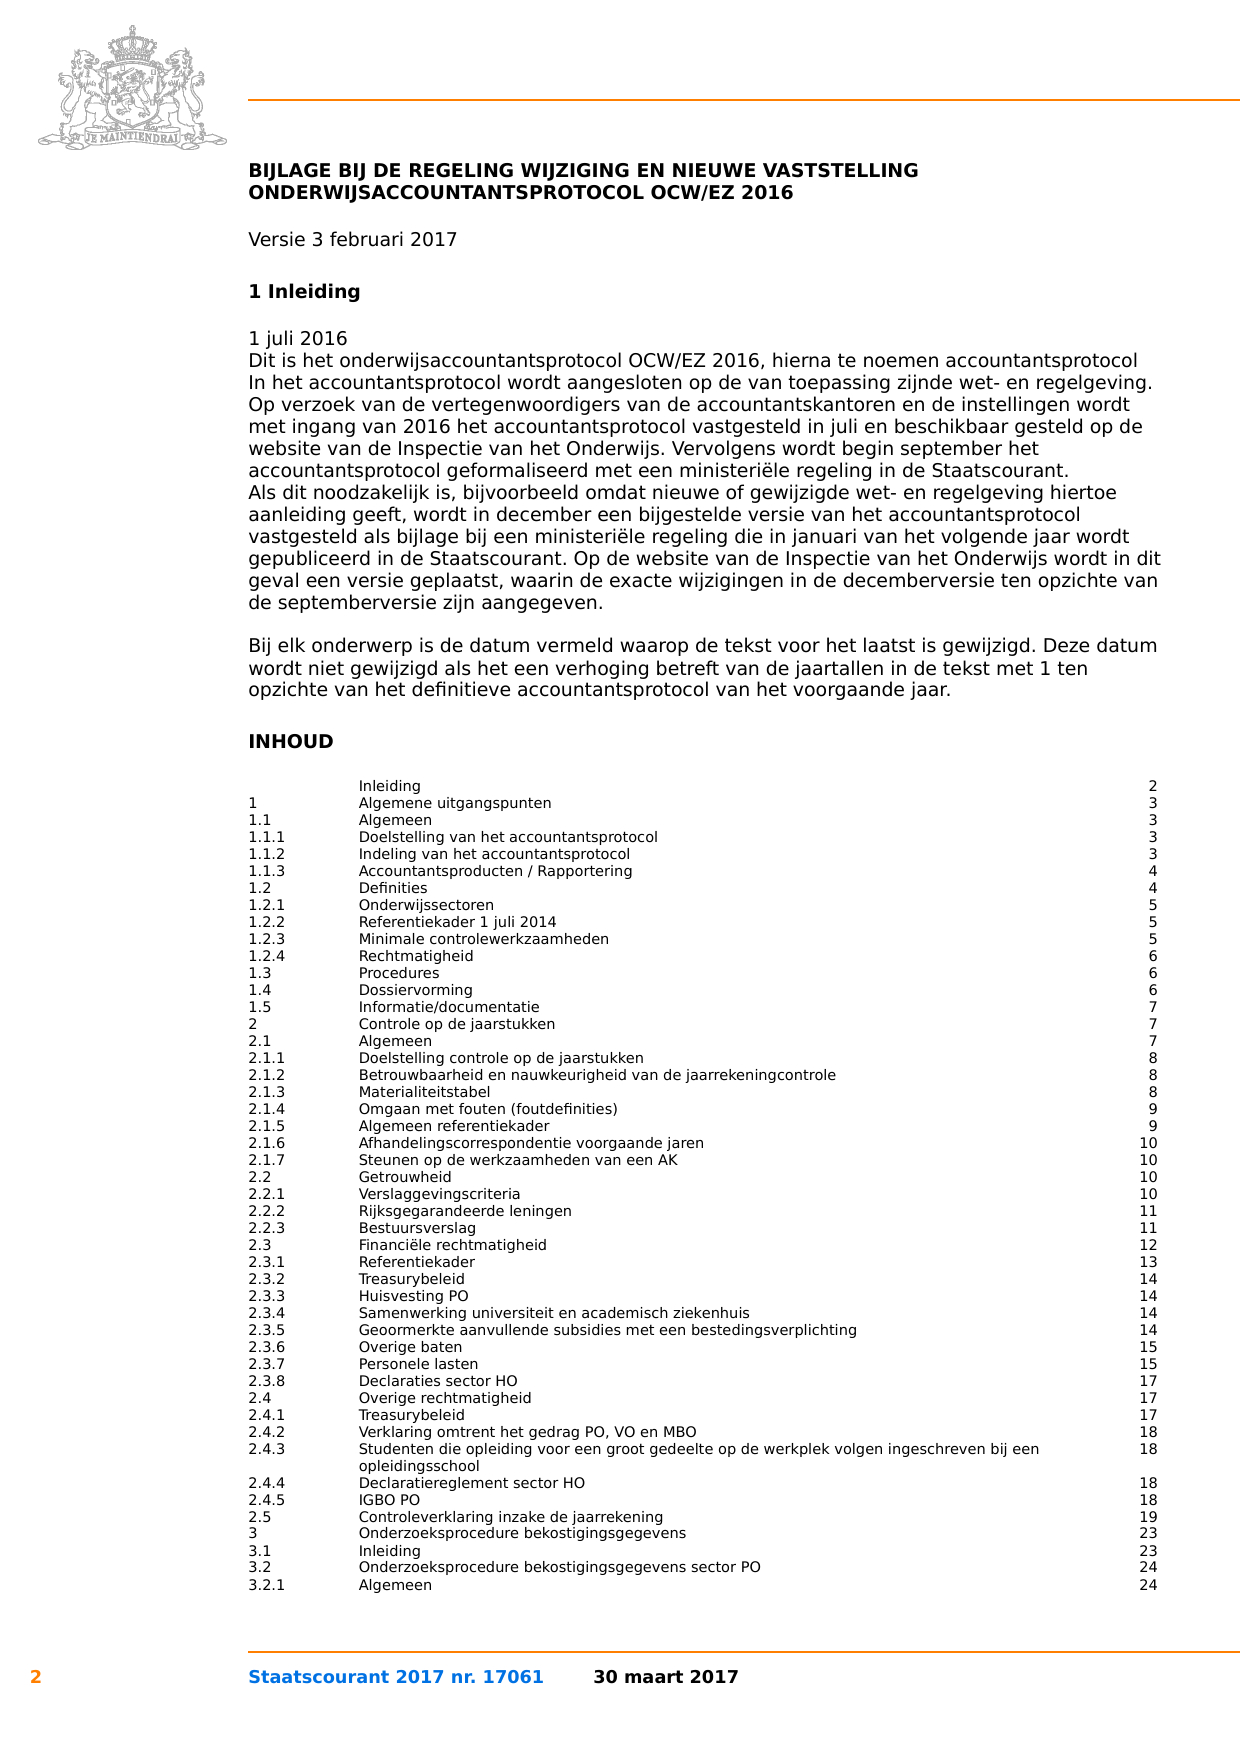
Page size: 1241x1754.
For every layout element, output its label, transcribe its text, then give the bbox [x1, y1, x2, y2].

table_cell 2.3.6 [248, 1339, 353, 1356]
table_cell 19 [1091, 1509, 1163, 1525]
table_cell 15 [1091, 1339, 1163, 1356]
table_cell Personele lasten [353, 1356, 1091, 1373]
table_cell Samenwerking universiteit en academisch ziekenhuis [353, 1305, 1091, 1322]
table_cell Algemeen [353, 1576, 1091, 1593]
table_cell Inleiding [353, 1543, 1091, 1559]
table_cell 1.2 [248, 880, 353, 897]
table_cell 17 [1091, 1390, 1163, 1407]
table_cell Treasurybeleid [353, 1271, 1091, 1288]
text Op verzoek van de vertegenwoordigers van de accountantskantoren en de instellingen wordt met ingang van 2016 het accountantsprotocol vastgesteld in juli en beschikbaar gesteld op de website van de Inspectie van het Onderwijs. Vervolgens wordt begin september het accountantsprotocol geformaliseerd met een ministeriële regeling in de Staatscourant. [248, 394, 1163, 482]
table_cell 2.2.2 [248, 1203, 353, 1220]
table_cell 5 [1091, 931, 1163, 948]
table_cell Geoormerkte aanvullende subsidies met een bestedingsverplichting [353, 1322, 1091, 1339]
table_cell 18 [1091, 1475, 1163, 1491]
table_cell 3 [1091, 829, 1163, 846]
table_cell 14 [1091, 1305, 1163, 1322]
table_cell Informatie/documentatie [353, 999, 1091, 1016]
table_cell 2.1.6 [248, 1135, 353, 1152]
table_cell Algemeen [353, 1033, 1091, 1050]
table_cell Onderzoeksprocedure bekostigingsgegevens sector PO [353, 1559, 1091, 1576]
picture [38, 25, 227, 150]
table_cell 2.3.7 [248, 1356, 353, 1373]
table_cell Accountantsproducten / Rapportering [353, 863, 1091, 880]
table_cell 1.2.4 [248, 948, 353, 965]
text Bij elk onderwerp is de datum vermeld waarop de tekst voor het laatst is gewijzigd. Deze datum wordt niet gewijzigd als het een verhoging betreft van de jaartallen in de tekst met 1 ten opzichte van het definitieve accountantsprotocol van het voorgaande jaar. [248, 635, 1163, 701]
subtitle INHOUD [248, 731, 1163, 753]
table_cell 2.3.8 [248, 1373, 353, 1389]
table_cell Overige rechtmatigheid [353, 1390, 1091, 1407]
table_cell 18 [1091, 1424, 1163, 1441]
table_cell Controle op de jaarstukken [353, 1016, 1091, 1033]
table_cell 6 [1091, 982, 1163, 999]
table_cell Indeling van het accountantsprotocol [353, 846, 1091, 863]
table_cell 2.2.1 [248, 1186, 353, 1203]
table_cell 8 [1091, 1050, 1163, 1067]
table_cell 2 [248, 1016, 353, 1033]
table_cell 1 [248, 795, 353, 812]
subtitle 1 Inleiding [248, 281, 1163, 303]
table_cell 10 [1091, 1135, 1163, 1152]
table_header 2 [1091, 778, 1163, 795]
text Als dit noodzakelijk is, bijvoorbeeld omdat nieuwe of gewijzigde wet- en regelgeving hiertoe aanleiding geeft, wordt in december een bijgestelde versie van het accountantsprotocol vastgesteld als bijlage bij een ministeriële regeling die in januari van het volgende jaar wordt gepubliceerd in de Staatscourant. Op de website van de Inspectie van het Onderwijs wordt in dit geval een versie geplaatst, waarin de exacte wijzigingen in de decemberversie ten opzichte van de septemberversie zijn aangegeven. [248, 482, 1163, 613]
table_cell 14 [1091, 1271, 1163, 1288]
table_cell 1.5 [248, 999, 353, 1016]
table_cell 12 [1091, 1237, 1163, 1254]
table_cell 23 [1091, 1525, 1163, 1542]
table_cell 2.1.5 [248, 1118, 353, 1135]
table_cell 2.4.4 [248, 1475, 353, 1491]
table_cell Controleverklaring inzake de jaarrekening [353, 1509, 1091, 1525]
table_cell Dossiervorming [353, 982, 1091, 999]
table_cell 3.2 [248, 1559, 353, 1576]
table_cell Afhandelingscorrespondentie voorgaande jaren [353, 1135, 1091, 1152]
table_cell 8 [1091, 1084, 1163, 1101]
table_cell Procedures [353, 965, 1091, 982]
table_cell 2.5 [248, 1509, 353, 1525]
table_cell 18 [1091, 1491, 1163, 1508]
table_cell 13 [1091, 1254, 1163, 1271]
table_cell 11 [1091, 1203, 1163, 1220]
table_cell 2.1.3 [248, 1084, 353, 1101]
table_cell 3.1 [248, 1543, 353, 1559]
table_cell 1.2.1 [248, 897, 353, 914]
text Versie 3 februari 2017 [248, 229, 1163, 251]
table_cell Algemene uitgangspunten [353, 795, 1091, 812]
table_cell 14 [1091, 1288, 1163, 1305]
table_cell 3 [1091, 812, 1163, 829]
table_cell Verslaggevingscriteria [353, 1186, 1091, 1203]
text 1 juli 2016 [248, 328, 1163, 350]
table_cell 2.4 [248, 1390, 353, 1407]
table_cell 2.1.7 [248, 1152, 353, 1169]
table_cell Verklaring omtrent het gedrag PO, VO en MBO [353, 1424, 1091, 1441]
table_cell Treasurybeleid [353, 1407, 1091, 1423]
table_cell 7 [1091, 1016, 1163, 1033]
table_cell 5 [1091, 897, 1163, 914]
table_cell 9 [1091, 1101, 1163, 1118]
text Dit is het onderwijsaccountantsprotocol OCW/EZ 2016, hierna te noemen accountantsprotocol [248, 350, 1163, 372]
table_cell 24 [1091, 1559, 1163, 1576]
table_cell Getrouwheid [353, 1169, 1091, 1186]
text In het accountantsprotocol wordt aangesloten op de van toepassing zijnde wet- en regelgeving. [248, 372, 1163, 394]
table_cell 1.1.3 [248, 863, 353, 880]
table_cell IGBO PO [353, 1491, 1091, 1508]
table_cell 2.3.1 [248, 1254, 353, 1271]
table_header Inleiding [353, 778, 1091, 795]
subtitle BIJLAGE BIJ DE REGELING WIJZIGING EN NIEUWE VASTSTELLING ONDERWIJSACCOUNTANTSPROTOCOL OCW/EZ 2016 [248, 160, 1163, 204]
table_cell 24 [1091, 1576, 1163, 1593]
table_cell Rechtmatigheid [353, 948, 1091, 965]
table_cell Declaratiereglement sector HO [353, 1475, 1091, 1491]
table_cell 3.2.1 [248, 1576, 353, 1593]
table_cell 6 [1091, 965, 1163, 982]
table_cell 3 [1091, 846, 1163, 863]
table_cell 4 [1091, 863, 1163, 880]
table_cell 7 [1091, 1033, 1163, 1050]
table_cell Studenten die opleiding voor een groot gedeelte op de werkplek volgen ingeschreven bij een opleidingsschool [353, 1441, 1091, 1474]
table_cell 4 [1091, 880, 1163, 897]
table_cell Doelstelling van het accountantsprotocol [353, 829, 1091, 846]
table_cell Steunen op de werkzaamheden van een AK [353, 1152, 1091, 1169]
table_cell Declaraties sector HO [353, 1373, 1091, 1389]
table_cell 2.3.4 [248, 1305, 353, 1322]
table_cell 11 [1091, 1220, 1163, 1237]
table_cell 1.2.2 [248, 914, 353, 931]
table_cell 2.2.3 [248, 1220, 353, 1237]
table_cell 10 [1091, 1152, 1163, 1169]
table_cell 2.1.1 [248, 1050, 353, 1067]
table_cell 17 [1091, 1407, 1163, 1423]
table_cell Algemeen [353, 812, 1091, 829]
table_cell Overige baten [353, 1339, 1091, 1356]
table_cell Rijksgegarandeerde leningen [353, 1203, 1091, 1220]
table_cell 2.3.2 [248, 1271, 353, 1288]
table_cell 3 [1091, 795, 1163, 812]
table_cell 18 [1091, 1441, 1163, 1474]
table_cell Referentiekader 1 juli 2014 [353, 914, 1091, 931]
table_cell 14 [1091, 1322, 1163, 1339]
table_cell 10 [1091, 1169, 1163, 1186]
table_cell Definities [353, 880, 1091, 897]
table_cell Huisvesting PO [353, 1288, 1091, 1305]
table_cell 2.4.1 [248, 1407, 353, 1423]
table_cell Betrouwbaarheid en nauwkeurigheid van de jaarrekeningcontrole [353, 1067, 1091, 1084]
table_cell 5 [1091, 914, 1163, 931]
table_cell 2.2 [248, 1169, 353, 1186]
table_cell 1.2.3 [248, 931, 353, 948]
table_cell 2.4.5 [248, 1491, 353, 1508]
table_cell 2.3 [248, 1237, 353, 1254]
table_cell 8 [1091, 1067, 1163, 1084]
table_cell 2.4.2 [248, 1424, 353, 1441]
table_cell Referentiekader [353, 1254, 1091, 1271]
table_cell Onderwijssectoren [353, 897, 1091, 914]
table_cell Bestuursverslag [353, 1220, 1091, 1237]
table_cell Algemeen referentiekader [353, 1118, 1091, 1135]
table_cell Onderzoeksprocedure bekostigingsgegevens [353, 1525, 1091, 1542]
table_cell 2.3.5 [248, 1322, 353, 1339]
table_cell 2.1.4 [248, 1101, 353, 1118]
table_cell 1.1 [248, 812, 353, 829]
table_cell 2.3.3 [248, 1288, 353, 1305]
table_cell 2.1.2 [248, 1067, 353, 1084]
table_cell Minimale controlewerkzaamheden [353, 931, 1091, 948]
table_cell 3 [248, 1525, 353, 1542]
table_cell 6 [1091, 948, 1163, 965]
table_cell Doelstelling controle op de jaarstukken [353, 1050, 1091, 1067]
table_cell Materialiteitstabel [353, 1084, 1091, 1101]
table_cell 1.1.1 [248, 829, 353, 846]
table_cell 2.4.3 [248, 1441, 353, 1474]
table_cell 1.1.2 [248, 846, 353, 863]
table_cell 7 [1091, 999, 1163, 1016]
table_cell 9 [1091, 1118, 1163, 1135]
table_cell Omgaan met fouten (foutdefinities) [353, 1101, 1091, 1118]
table_cell 17 [1091, 1373, 1163, 1389]
table_cell 23 [1091, 1543, 1163, 1559]
table_cell 1.3 [248, 965, 353, 982]
table_cell 1.4 [248, 982, 353, 999]
table_cell 2.1 [248, 1033, 353, 1050]
table_header [248, 778, 353, 795]
table_cell 15 [1091, 1356, 1163, 1373]
table_cell Financiële rechtmatigheid [353, 1237, 1091, 1254]
table_cell 10 [1091, 1186, 1163, 1203]
